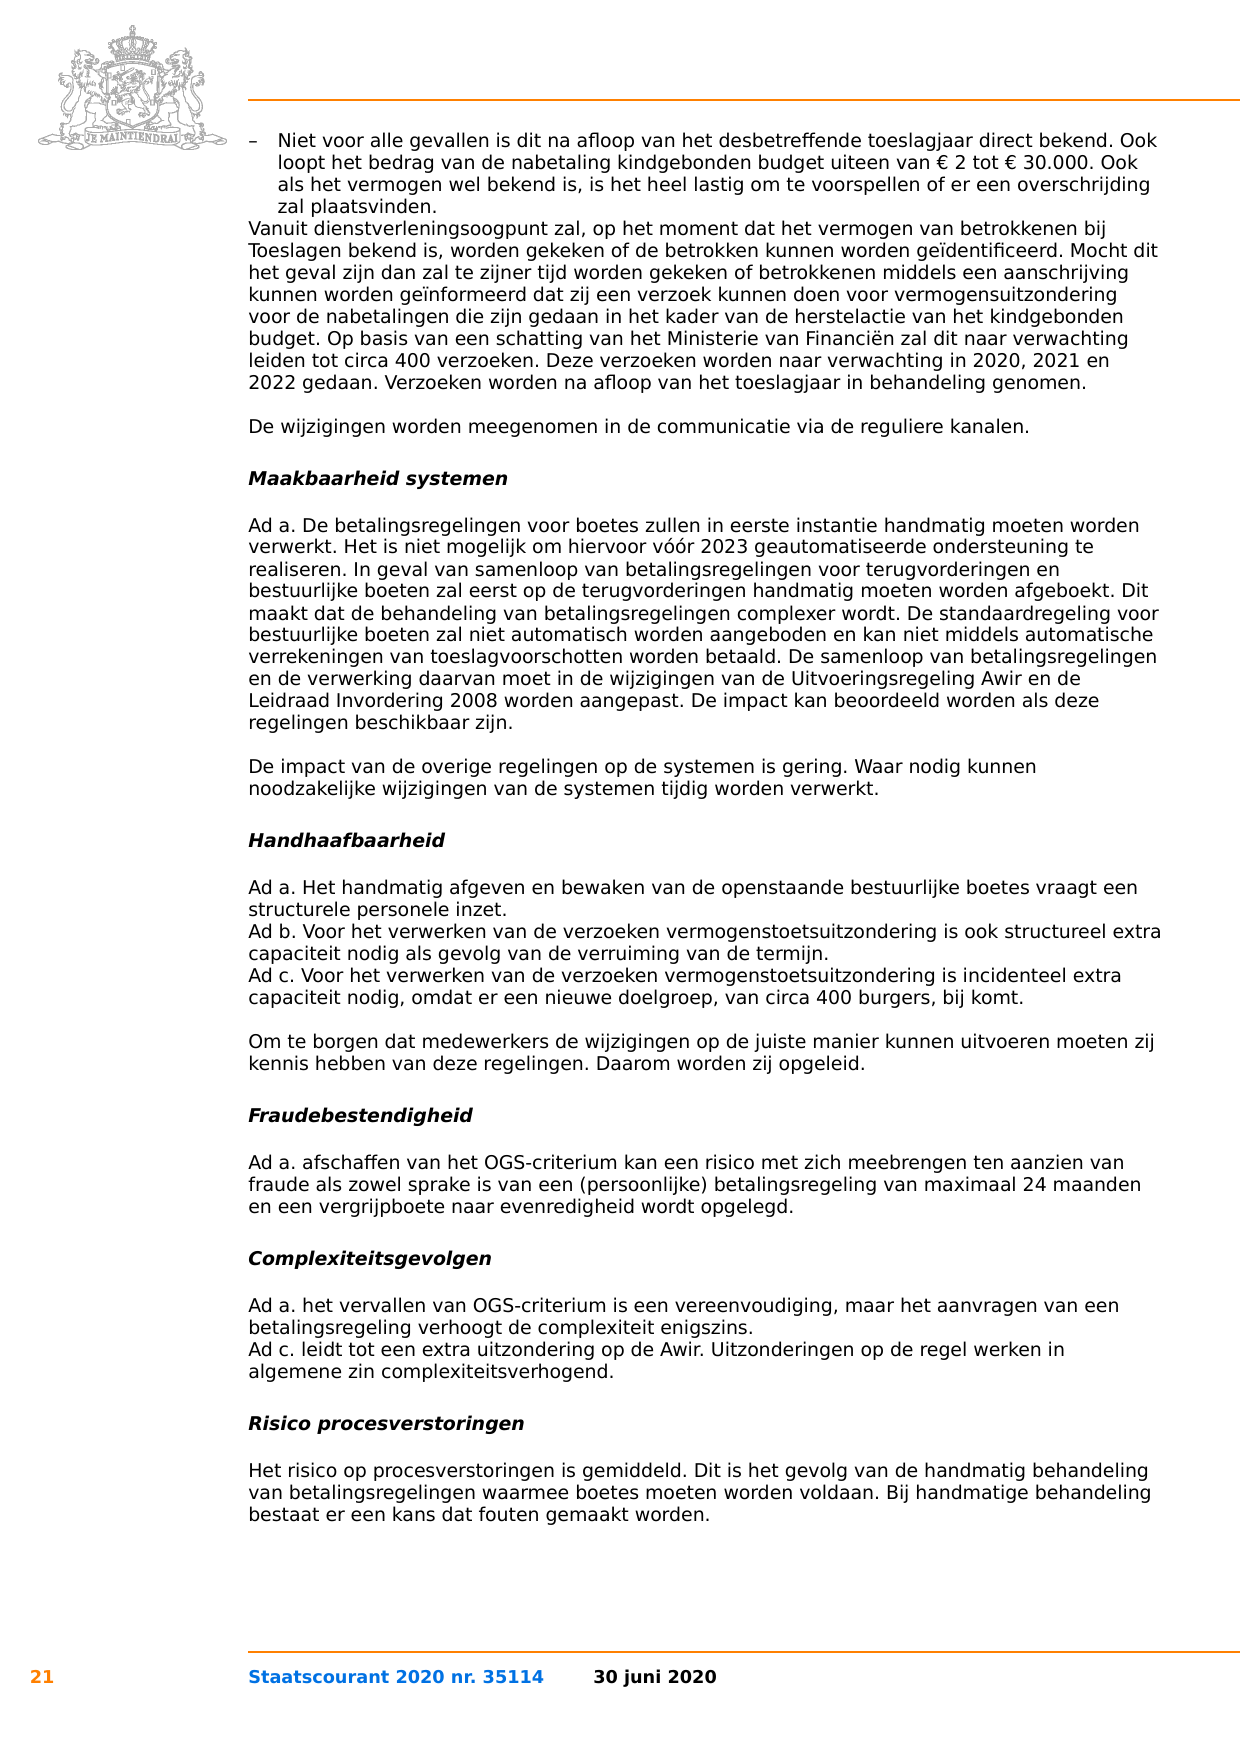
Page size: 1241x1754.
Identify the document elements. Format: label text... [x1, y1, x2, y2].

text Vanuit dienstverleningsoogpunt zal, op het moment dat het vermogen van betrokkenen bij Toeslagen bekend is, worden gekeken of de betrokken kunnen worden geïdentificeerd. Mocht dit het geval zijn dan zal te zijner tijd worden gekeken of betrokkenen middels een aanschrijving kunnen worden geïnformeerd dat zij een verzoek kunnen doen voor vermogensuitzondering voor de nabetalingen die zijn gedaan in het kader van de herstelactie van het kindgebonden budget. Op basis van een schatting van het Ministerie van Financiën zal dit naar verwachting leiden tot circa 400 verzoeken. Deze verzoeken worden naar verwachting in 2020, 2021 en 2022 gedaan. Verzoeken worden na afloop van het toeslagjaar in behandeling genomen. [248, 218, 1163, 394]
text De wijzigingen worden meegenomen in de communicatie via de reguliere kanalen. [248, 416, 1163, 437]
text Om te borgen dat medewerkers de wijzigingen op de juiste manier kunnen uitvoeren moeten zij kennis hebben van deze regelingen. Daarom worden zij opgeleid. [248, 1031, 1163, 1075]
text Het risico op procesverstoringen is gemiddeld. Dit is het gevolg van de handmatig behandeling van betalingsregelingen waarmee boetes moeten worden voldaan. Bij handmatige behandeling bestaat er een kans dat fouten gemaakt worden. [248, 1459, 1163, 1526]
subtitle Risico procesverstoringen [248, 1413, 1163, 1434]
text Ad b. Voor het verwerken van de verzoeken vermogenstoetsuitzondering is ook structureel extra capaciteit nodig als gevolg van de verruiming van de termijn. [248, 921, 1163, 965]
subtitle Handhaafbaarheid [248, 830, 1163, 852]
text Ad a. afschaffen van het OGS-criterium kan een risico met zich meebrengen ten aanzien van fraude als zowel sprake is van een (persoonlijke) betalingsregeling van maximaal 24 maanden en een vergrijpboete naar evenredigheid wordt opgelegd. [248, 1152, 1163, 1218]
text Ad c. leidt tot een extra uitzondering op de Awir. Uitzonderingen op de regel werken in algemene zin complexiteitsverhogend. [248, 1339, 1163, 1383]
text De impact van de overige regelingen op de systemen is gering. Waar nodig kunnen noodzakelijke wijzigingen van de systemen tijdig worden verwerkt. [248, 756, 1163, 800]
text Ad a. het vervallen van OGS-criterium is een vereenvoudiging, maar het aanvragen van een betalingsregeling verhoogt de complexiteit enigszins. [248, 1295, 1163, 1339]
text Ad a. De betalingsregelingen voor boetes zullen in eerste instantie handmatig moeten worden verwerkt. Het is niet mogelijk om hiervoor vóór 2023 geautomatiseerde ondersteuning te realiseren. In geval van samenloop van betalingsregelingen voor terugvorderingen en bestuurlijke boeten zal eerst op de terugvorderingen handmatig moeten worden afgeboekt. Dit maakt dat de behandeling van betalingsregelingen complexer wordt. De standaardregeling voor bestuurlijke boeten zal niet automatisch worden aangeboden en kan niet middels automatische verrekeningen van toeslagvoorschotten worden betaald. De samenloop van betalingsregelingen en de verwerking daarvan moet in de wijzigingen van de Uitvoeringsregeling Awir en de Leidraad Invordering 2008 worden aangepast. De impact kan beoordeeld worden als deze regelingen beschikbaar zijn. [248, 514, 1163, 734]
subtitle Fraudebestendigheid [248, 1105, 1163, 1127]
text Ad c. Voor het verwerken van de verzoeken vermogenstoetsuitzondering is incidenteel extra capaciteit nodig, omdat er een nieuwe doelgroep, van circa 400 burgers, bij komt. [248, 965, 1163, 1009]
text Ad a. Het handmatig afgeven en bewaken van de openstaande bestuurlijke boetes vraagt een structurele personele inzet. [248, 877, 1163, 921]
picture [38, 25, 227, 150]
text – Niet voor alle gevallen is dit na afloop van het desbetreffende toeslagjaar direct bekend. Ook loopt het bedrag van de nabetaling kindgebonden budget uiteen van € 2 tot € 30.000. Ook als het vermogen wel bekend is, is het heel lastig om te voorspellen of er een overschrijding zal plaatsvinden. [248, 130, 1163, 218]
subtitle Maakbaarheid systemen [248, 467, 1163, 489]
subtitle Complexiteitsgevolgen [248, 1248, 1163, 1270]
